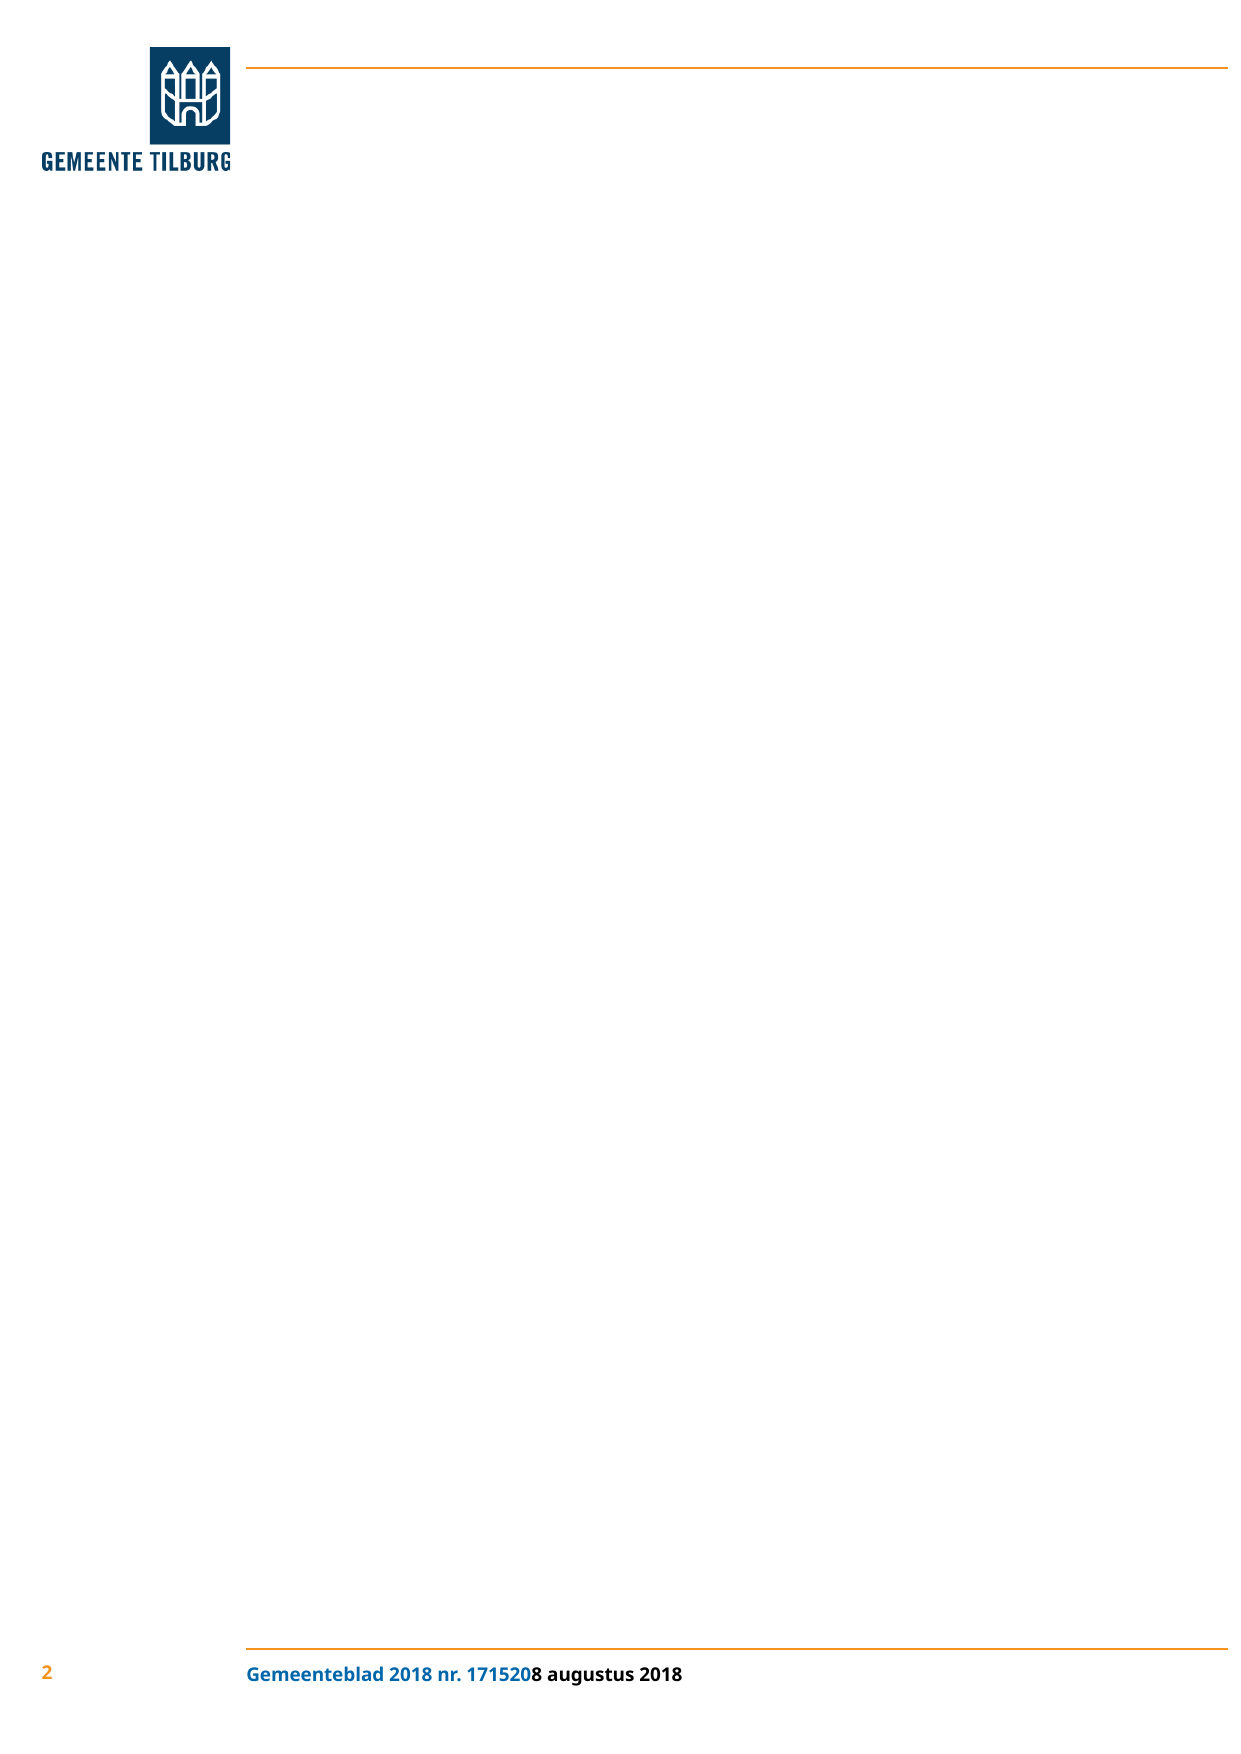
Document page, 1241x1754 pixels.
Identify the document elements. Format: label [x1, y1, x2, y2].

picture [41, 47, 231, 172]
